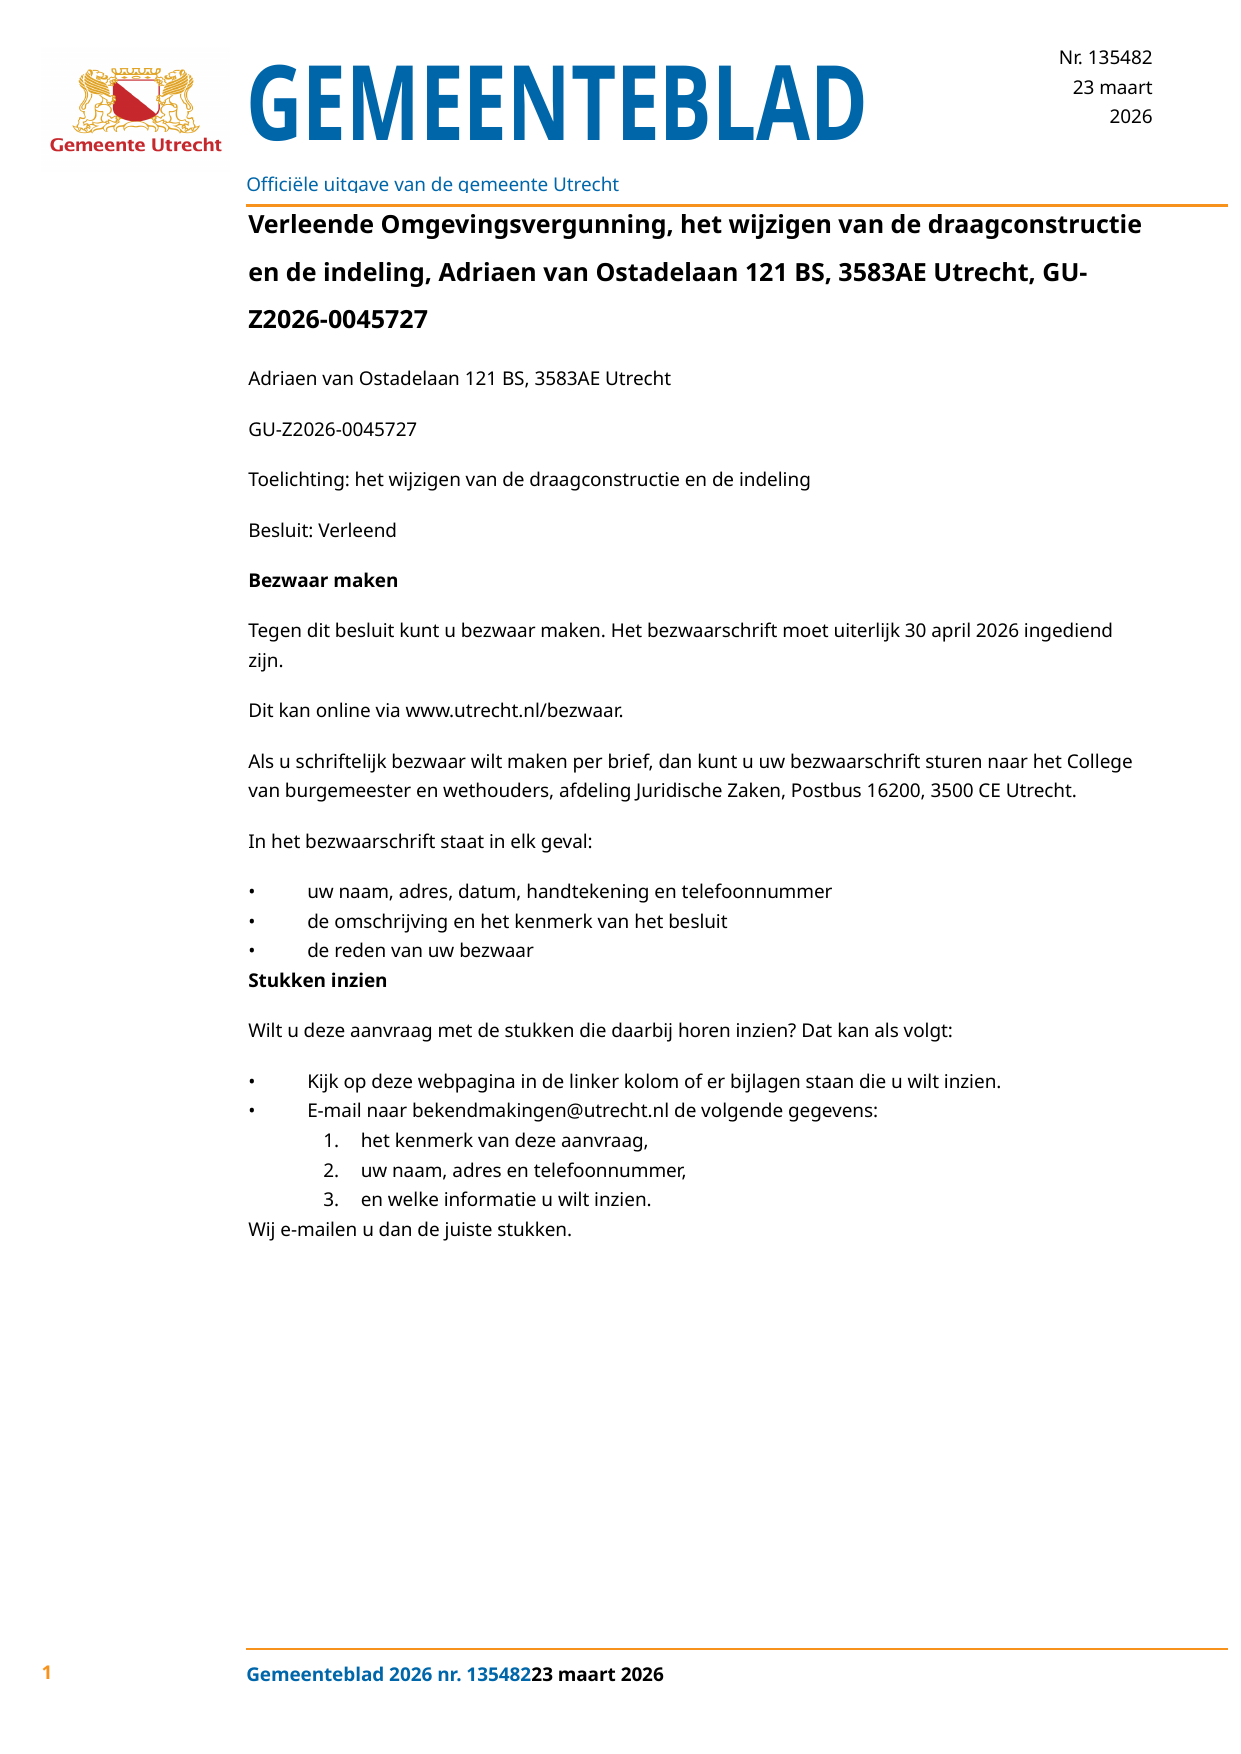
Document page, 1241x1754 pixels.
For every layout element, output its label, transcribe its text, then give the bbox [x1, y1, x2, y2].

text In het bezwaarschrift staat in elk geval: [248, 828, 1152, 854]
text Wij e-mailen u dan de juiste stukken. [248, 1216, 1152, 1242]
picture [41, 47, 231, 172]
text Bezwaar maken [248, 567, 1152, 593]
text Besluit: Verleend [248, 517, 1152, 542]
list E-mail naar bekendmakingen@utrecht.nl de volgende gegevens: [248, 1098, 1152, 1123]
list Kijk op deze webpagina in de linker kolom of er bijlagen staan die u wilt inzien. [248, 1068, 1152, 1094]
text Stukken inzien [248, 967, 1152, 993]
text Toelichting: het wijzigen van de draagconstructie en de indeling [248, 466, 1152, 492]
list het kenmerk van deze aanvraag, [323, 1127, 1152, 1153]
list en welke informatie u wilt inzien. [323, 1186, 1152, 1212]
list de reden van uw bezwaar [248, 938, 1152, 963]
text Als u schriftelijk bezwaar wilt maken per brief, dan kunt u uw bezwaarschrift sturen naar het College van burgemeester en wethouders, afdeling Juridische Zaken, Postbus 16200, 3500 CE Utrecht. [248, 748, 1152, 803]
text Verleende Omgevingsvergunning, het wijzigen van de draagconstructie en de indeling, Adriaen van Ostadelaan 121 BS, 3583AE Utrecht, GU-Z2026-0045727 [248, 207, 1152, 336]
list de omschrijving en het kenmerk van het besluit [248, 908, 1152, 934]
text Tegen dit besluit kunt u bezwaar maken. Het bezwaarschrift moet uiterlijk 30 april 2026 ingediend zijn. [248, 618, 1152, 673]
list uw naam, adres en telefoonnummer, [323, 1157, 1152, 1182]
list uw naam, adres, datum, handtekening en telefoonnummer [248, 878, 1152, 904]
text GU-Z2026-0045727 [248, 416, 1152, 442]
text Wilt u deze aanvraag met de stukken die daarbij horen inzien? Dat kan als volgt: [248, 1018, 1152, 1043]
text Adriaen van Ostadelaan 121 BS, 3583AE Utrecht [248, 366, 1152, 391]
text Dit kan online via www.utrecht.nl/bezwaar. [248, 698, 1152, 723]
